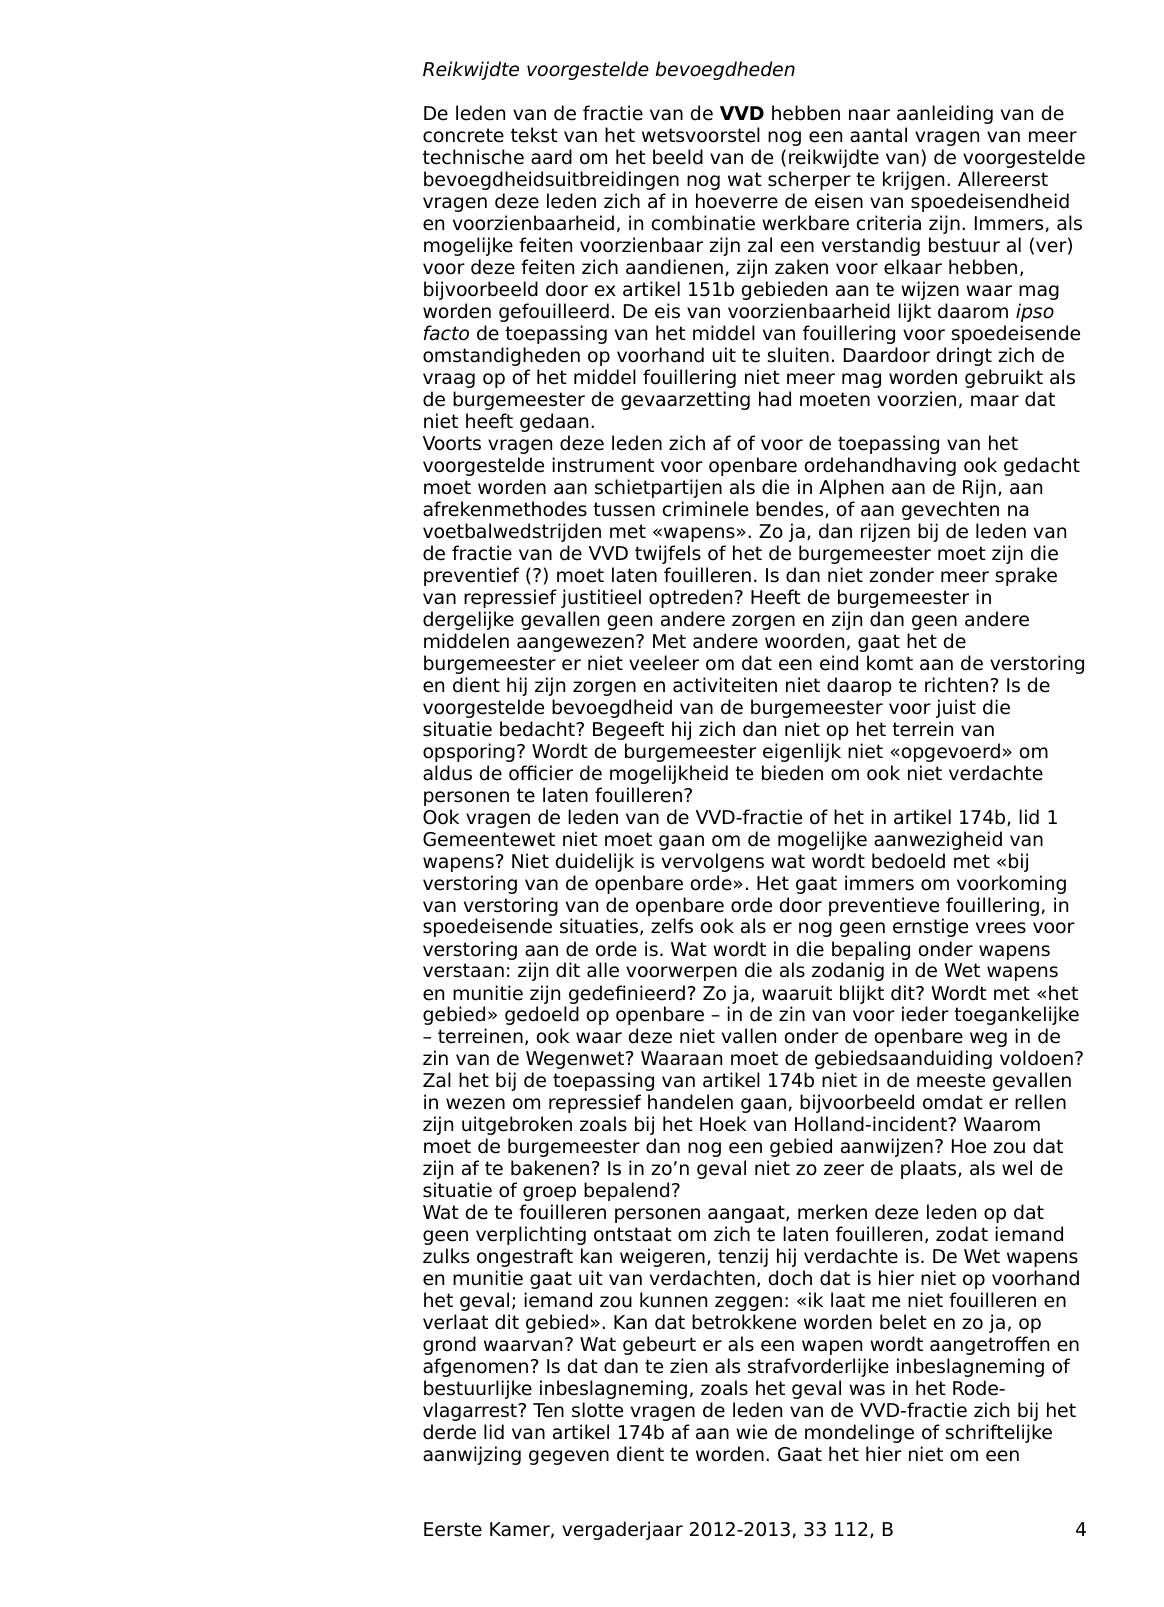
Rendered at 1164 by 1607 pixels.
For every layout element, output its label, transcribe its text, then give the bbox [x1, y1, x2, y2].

subtitle Reikwijdte voorgestelde bevoegdheden [422, 59, 1087, 81]
text Voorts vragen deze leden zich af of voor de toepassing van het voorgestelde instrument voor openbare ordehandhaving ook gedacht moet worden aan schietpartijen als die in Alphen aan de Rijn, aan afrekenmethodes tussen criminele bendes, of aan gevechten na voetbalwedstrijden met «wapens». Zo ja, dan rijzen bij de leden van de fractie van de VVD twijfels of het de burgemeester moet zijn die preventief (?) moet laten fouilleren. Is dan niet zonder meer sprake van repressief justitieel optreden? Heeft de burgemeester in dergelijke gevallen geen andere zorgen en zijn dan geen andere middelen aangewezen? Met andere woorden, gaat het de burgemeester er niet veeleer om dat een eind komt aan de verstoring en dient hij zijn zorgen en activiteiten niet daarop te richten? Is de voorgestelde bevoegdheid van de burgemeester voor juist die situatie bedacht? Begeeft hij zich dan niet op het terrein van opsporing? Wordt de burgemeester eigenlijk niet «opgevoerd» om aldus de officier de mogelijkheid te bieden om ook niet verdachte personen te laten fouilleren? [422, 433, 1087, 807]
text De leden van de fractie van de VVD hebben naar aanleiding van de concrete tekst van het wetsvoorstel nog een aantal vragen van meer technische aard om het beeld van de (reikwijdte van) de voorgestelde bevoegdheidsuitbreidingen nog wat scherper te krijgen. Allereerst vragen deze leden zich af in hoeverre de eisen van spoedeisendheid en voorzienbaarheid, in combinatie werkbare criteria zijn. Immers, als mogelijke feiten voorzienbaar zijn zal een verstandig bestuur al (ver) voor deze feiten zich aandienen, zijn zaken voor elkaar hebben, bijvoorbeeld door ex artikel 151b gebieden aan te wijzen waar mag worden gefouilleerd. De eis van voorzienbaarheid lijkt daarom ipso facto de toepassing van het middel van fouillering voor spoedeisende omstandigheden op voorhand uit te sluiten. Daardoor dringt zich de vraag op of het middel fouillering niet meer mag worden gebruikt als de burgemeester de gevaarzetting had moeten voorzien, maar dat niet heeft gedaan. [422, 103, 1087, 433]
text Wat de te fouilleren personen aangaat, merken deze leden op dat geen verplichting ontstaat om zich te laten fouilleren, zodat iemand zulks ongestraft kan weigeren, tenzij hij verdachte is. De Wet wapens en munitie gaat uit van verdachten, doch dat is hier niet op voorhand het geval; iemand zou kunnen zeggen: «ik laat me niet fouilleren en verlaat dit gebied». Kan dat betrokkene worden belet en zo ja, op grond waarvan? Wat gebeurt er als een wapen wordt aangetroffen en afgenomen? Is dat dan te zien als strafvorderlijke inbeslagneming of bestuurlijke inbeslagneming, zoals het geval was in het Rode-vlagarrest? Ten slotte vragen de leden van de VVD-fractie zich bij het derde lid van artikel 174b af aan wie de mondelinge of schriftelijke aanwijzing gegeven dient te worden. Gaat het hier niet om een [422, 1202, 1087, 1466]
text Ook vragen de leden van de VVD-fractie of het in artikel 174b, lid 1 Gemeentewet niet moet gaan om de mogelijke aanwezigheid van wapens? Niet duidelijk is vervolgens wat wordt bedoeld met «bij verstoring van de openbare orde». Het gaat immers om voorkoming van verstoring van de openbare orde door preventieve fouillering, in spoedeisende situaties, zelfs ook als er nog geen ernstige vrees voor verstoring aan de orde is. Wat wordt in die bepaling onder wapens verstaan: zijn dit alle voorwerpen die als zodanig in de Wet wapens en munitie zijn gedefinieerd? Zo ja, waaruit blijkt dit? Wordt met «het gebied» gedoeld op openbare – in de zin van voor ieder toegankelijke – terreinen, ook waar deze niet vallen onder de openbare weg in de zin van de Wegenwet? Waaraan moet de gebiedsaanduiding voldoen? Zal het bij de toepassing van artikel 174b niet in de meeste gevallen in wezen om repressief handelen gaan, bijvoorbeeld omdat er rellen zijn uitgebroken zoals bij het Hoek van Holland-incident? Waarom moet de burgemeester dan nog een gebied aanwijzen? Hoe zou dat zijn af te bakenen? Is in zo’n geval niet zo zeer de plaats, als wel de situatie of groep bepalend? [422, 807, 1087, 1202]
